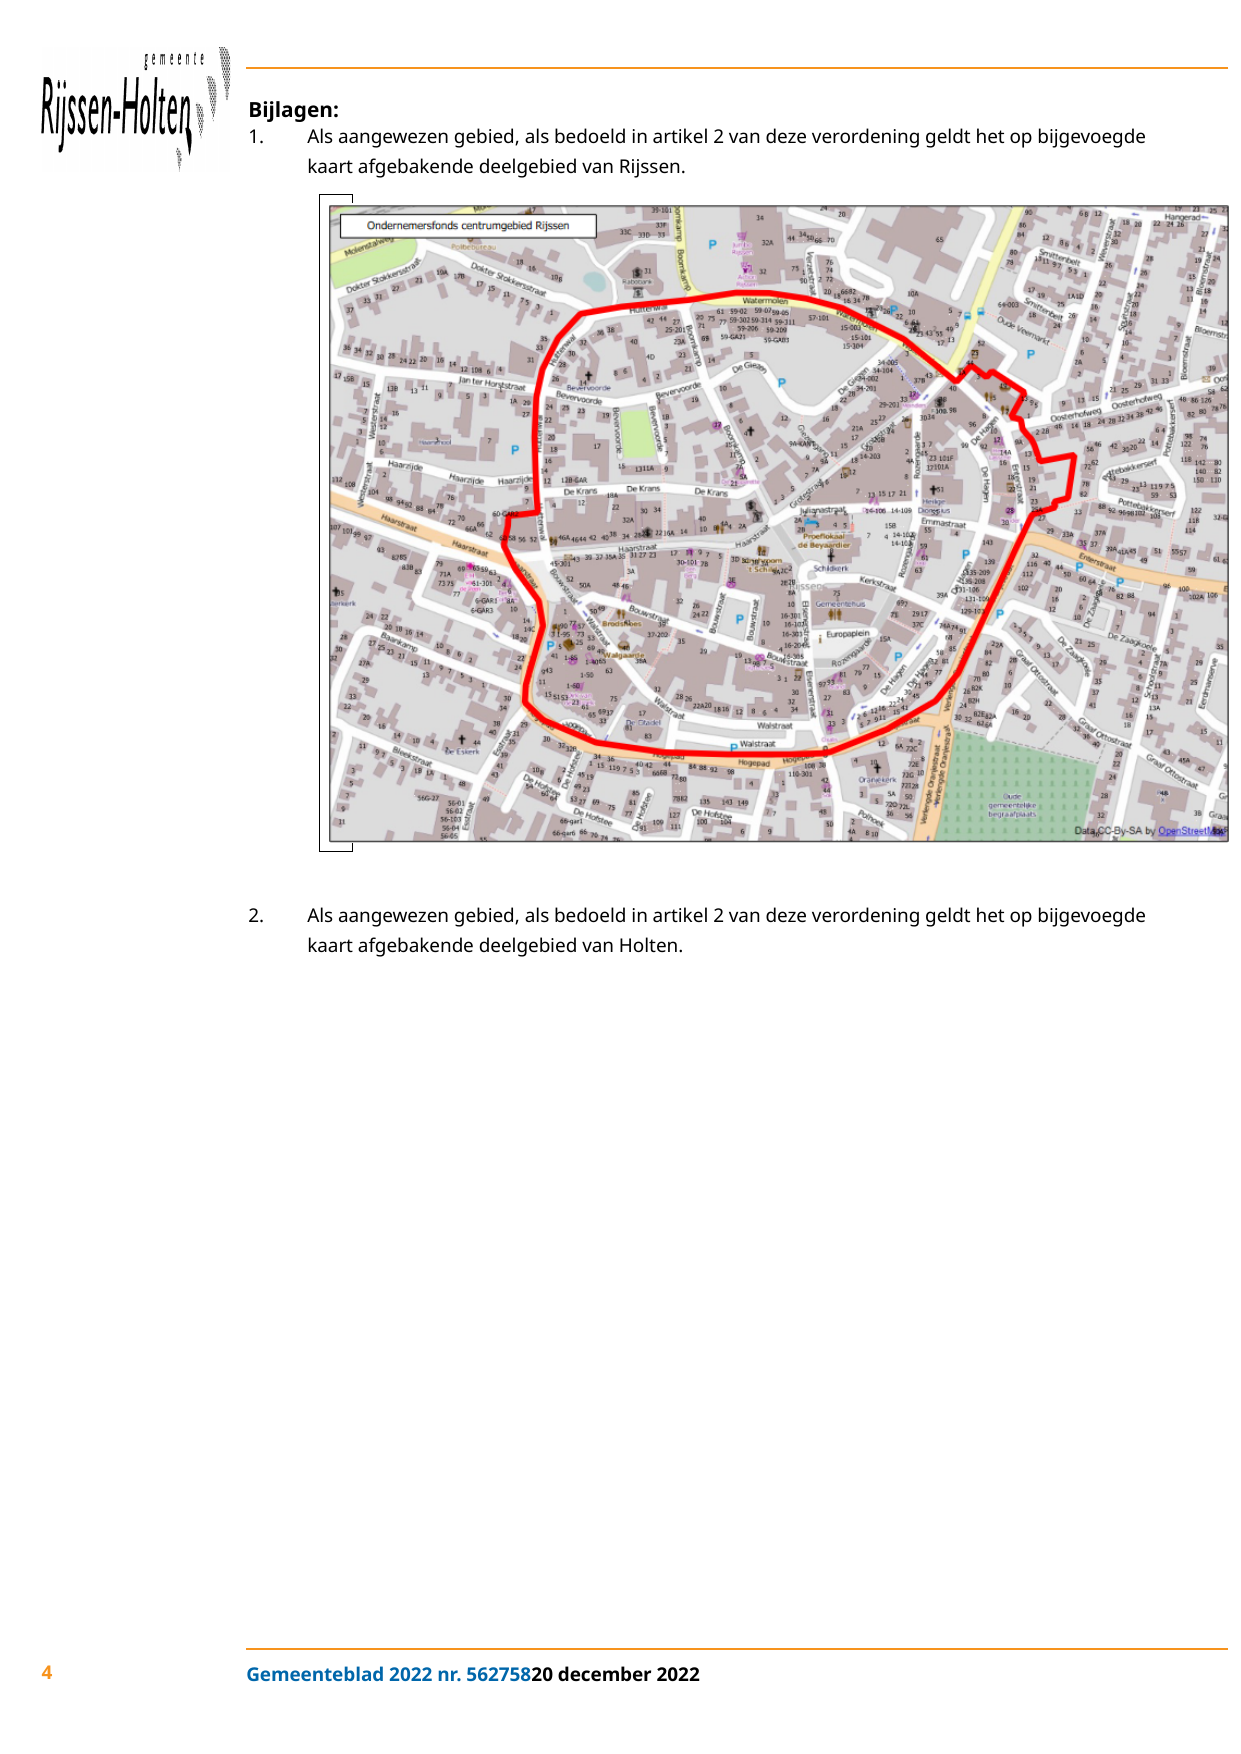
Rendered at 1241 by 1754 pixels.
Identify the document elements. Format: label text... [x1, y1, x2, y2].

picture [41, 47, 231, 172]
picture [327, 203, 1232, 843]
text Bijlagen: [248, 95, 1152, 123]
list Als aangewezen gebied, als bedoeld in artikel 2 van deze verordening geldt het op bijgevoegde kaart afgebakende deelgebied van Holten. [248, 902, 1152, 958]
list Als aangewezen gebied, als bedoeld in artikel 2 van deze verordening geldt het op bijgevoegde kaart afgebakende deelgebied van Rijssen. [248, 123, 1152, 179]
